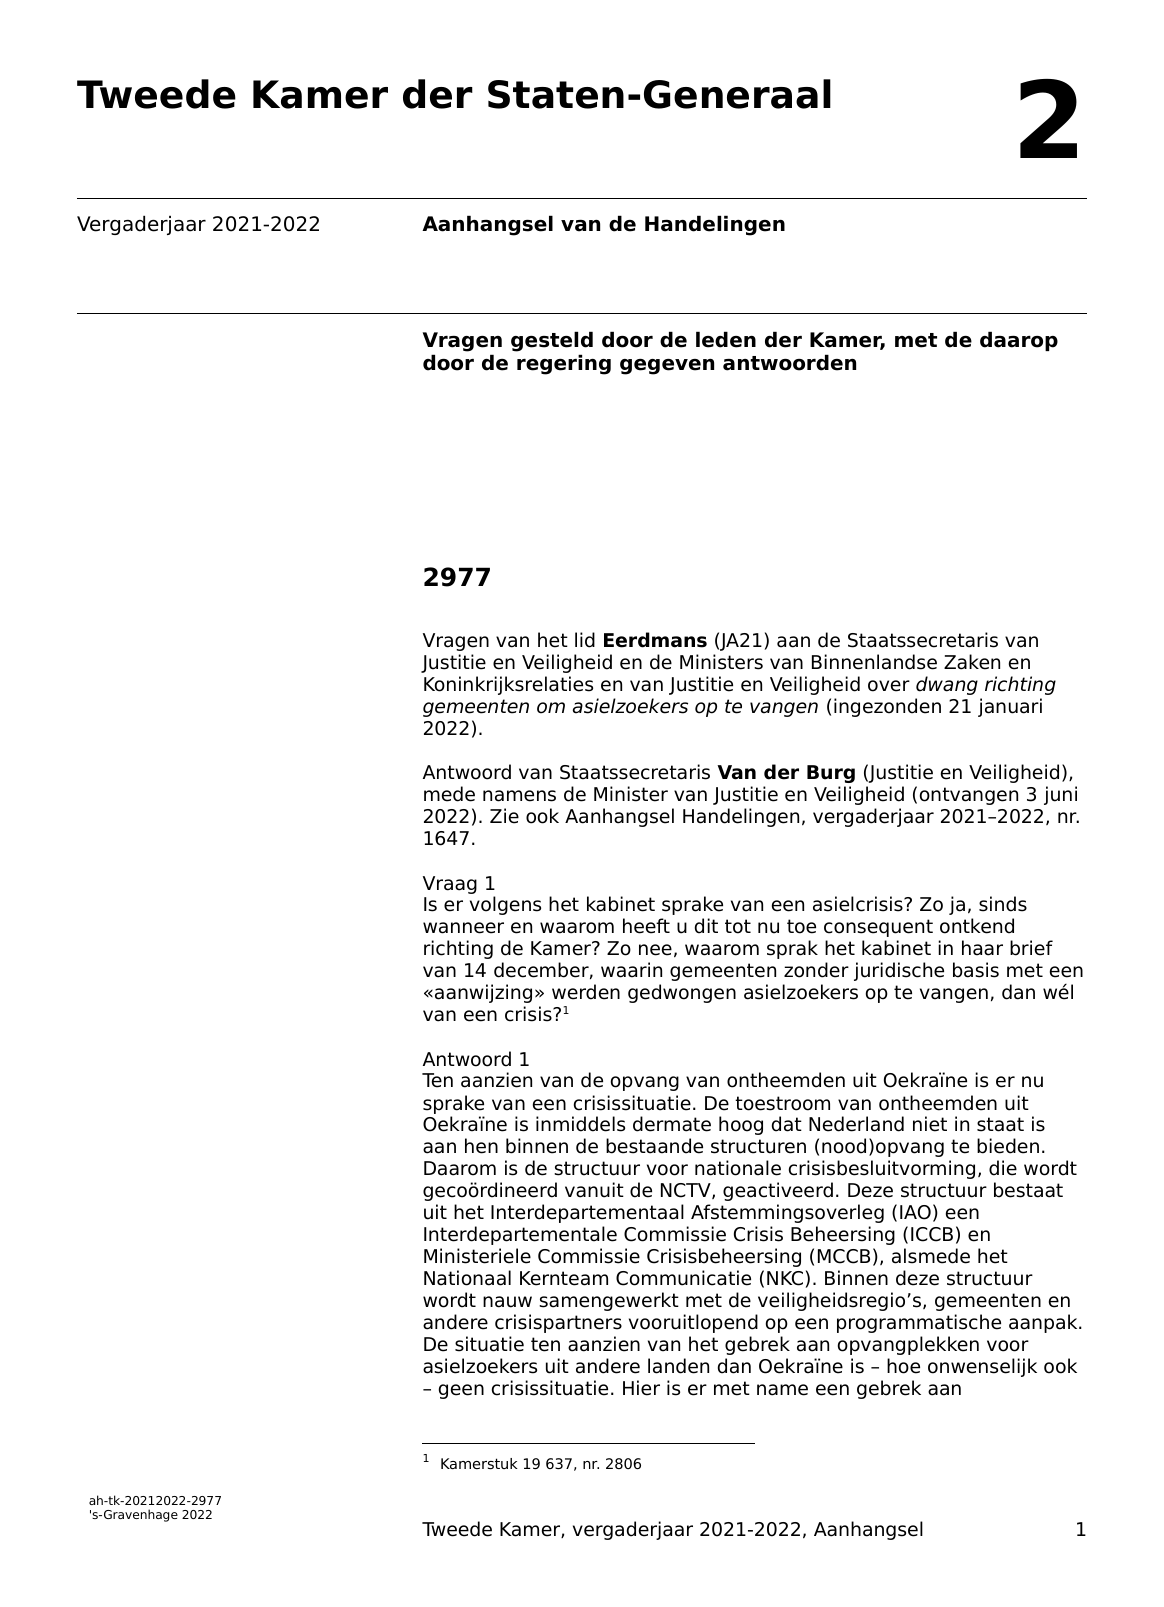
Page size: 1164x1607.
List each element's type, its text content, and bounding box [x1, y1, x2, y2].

text ah-tk-20212022-2977 [88, 1494, 323, 1508]
text 2977 [422, 563, 1087, 592]
text 's-Gravenhage 2022 [88, 1508, 323, 1522]
text Antwoord 1 [422, 1048, 1087, 1070]
text Antwoord van Staatssecretaris Van der Burg (Justitie en Veiligheid), mede namens de Minister van Justitie en Veiligheid (ontvangen 3 juni 2022). Zie ook Aanhangsel Handelingen, vergaderjaar 2021–2022, nr. 1647. [422, 762, 1087, 850]
text Ten aanzien van de opvang van ontheemden uit Oekraïne is er nu sprake van een crisissituatie. De toestroom van ontheemden uit Oekraïne is inmiddels dermate hoog dat Nederland niet in staat is aan hen binnen de bestaande structuren (nood)opvang te bieden. Daarom is de structuur voor nationale crisisbesluitvorming, die wordt gecoördineerd vanuit de NCTV, geactiveerd. Deze structuur bestaat uit het Interdepartementaal Afstemmingsoverleg (IAO) een Interdepartementale Commissie Crisis Beheersing (ICCB) en Ministeriele Commissie Crisisbeheersing (MCCB), alsmede het Nationaal Kernteam Communicatie (NKC). Binnen deze structuur wordt nauw samengewerkt met de veiligheidsregio’s, gemeenten en andere crisispartners vooruitlopend op een programmatische aanpak. [422, 1070, 1087, 1334]
table_header 2 [886, 59, 1087, 198]
table_cell Vergaderjaar 2021-2022 [77, 199, 422, 313]
text Vraag 1 [422, 872, 1087, 894]
table_cell [77, 314, 422, 375]
text De situatie ten aanzien van het gebrek aan opvangplekken voor asielzoekers uit andere landen dan Oekraïne is – hoe onwenselijk ook – geen crisissituatie. Hier is er met name een gebrek aan [422, 1334, 1087, 1400]
table_cell Vragen gesteld door de leden der Kamer, met de daarop door de regering gegeven antwoorden [422, 314, 1087, 375]
text Kamerstuk 19 637, nr. 2806 [422, 1452, 1087, 1474]
text Vragen van het lid Eerdmans (JA21) aan de Staatssecretaris van Justitie en Veiligheid en de Ministers van Binnenlandse Zaken en Koninkrijksrelaties en van Justitie en Veiligheid over dwang richting gemeenten om asielzoekers op te vangen (ingezonden 21 januari 2022). [422, 630, 1087, 740]
table_cell Aanhangsel van de Handelingen [422, 199, 1087, 313]
text Is er volgens het kabinet sprake van een asielcrisis? Zo ja, sinds wanneer en waarom heeft u dit tot nu toe consequent ontkend richting de Kamer? Zo nee, waarom sprak het kabinet in haar brief van 14 december, waarin gemeenten zonder juridische basis met een «aanwijzing» werden gedwongen asielzoekers op te vangen, dan wél van een crisis? [422, 894, 1087, 1026]
table_header Tweede Kamer der Staten-Generaal [77, 59, 886, 198]
